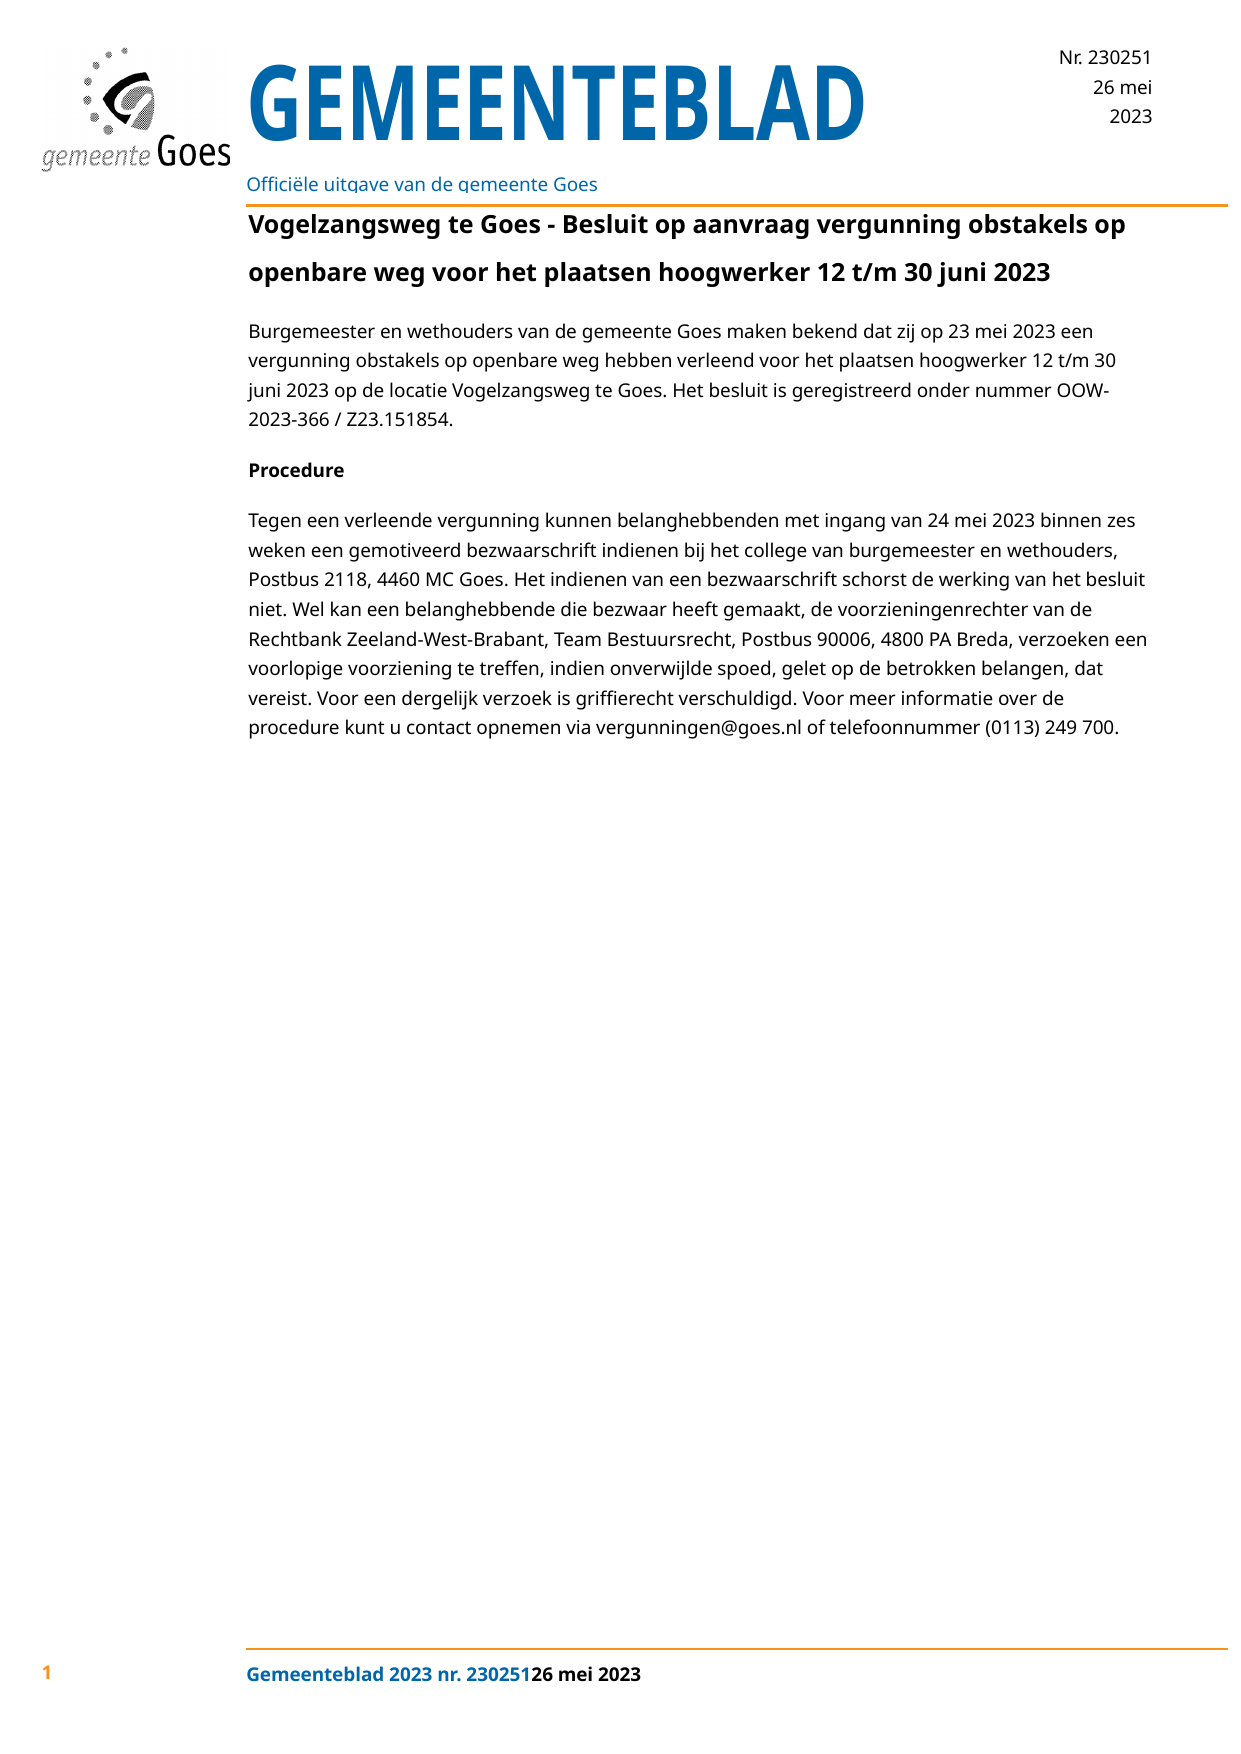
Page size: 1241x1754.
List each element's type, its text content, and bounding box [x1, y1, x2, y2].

text Procedure [248, 457, 1152, 483]
picture [41, 47, 231, 172]
text Burgemeester en wethouders van de gemeente Goes maken bekend dat zij op 23 mei 2023 een vergunning obstakels op openbare weg hebben verleend voor het plaatsen hoogwerker 12 t/m 30 juni 2023 op de locatie Vogelzangsweg te Goes. Het besluit is geregistreerd onder nummer OOW-2023-366 / Z23.151854. [248, 318, 1152, 432]
text Tegen een verleende vergunning kunnen belanghebbenden met ingang van 24 mei 2023 binnen zes weken een gemotiveerd bezwaarschrift indienen bij het college van burgemeester en wethouders, Postbus 2118, 4460 MC Goes. Het indienen van een bezwaarschrift schorst de werking van het besluit niet. Wel kan een belanghebbende die bezwaar heeft gemaakt, de voorzieningenrechter van de Rechtbank Zeeland-West-Brabant, Team Bestuursrecht, Postbus 90006, 4800 PA Breda, verzoeken een voorlopige voorziening te treffen, indien onverwijlde spoed, gelet op de betrokken belangen, dat vereist. Voor een dergelijk verzoek is griffierecht verschuldigd. Voor meer informatie over de procedure kunt u contact opnemen via vergunningen@goes.nl of telefoonnummer (0113) 249 700. [248, 507, 1152, 740]
text Vogelzangsweg te Goes - Besluit op aanvraag vergunning obstakels op openbare weg voor het plaatsen hoogwerker 12 t/m 30 juni 2023 [248, 207, 1152, 288]
